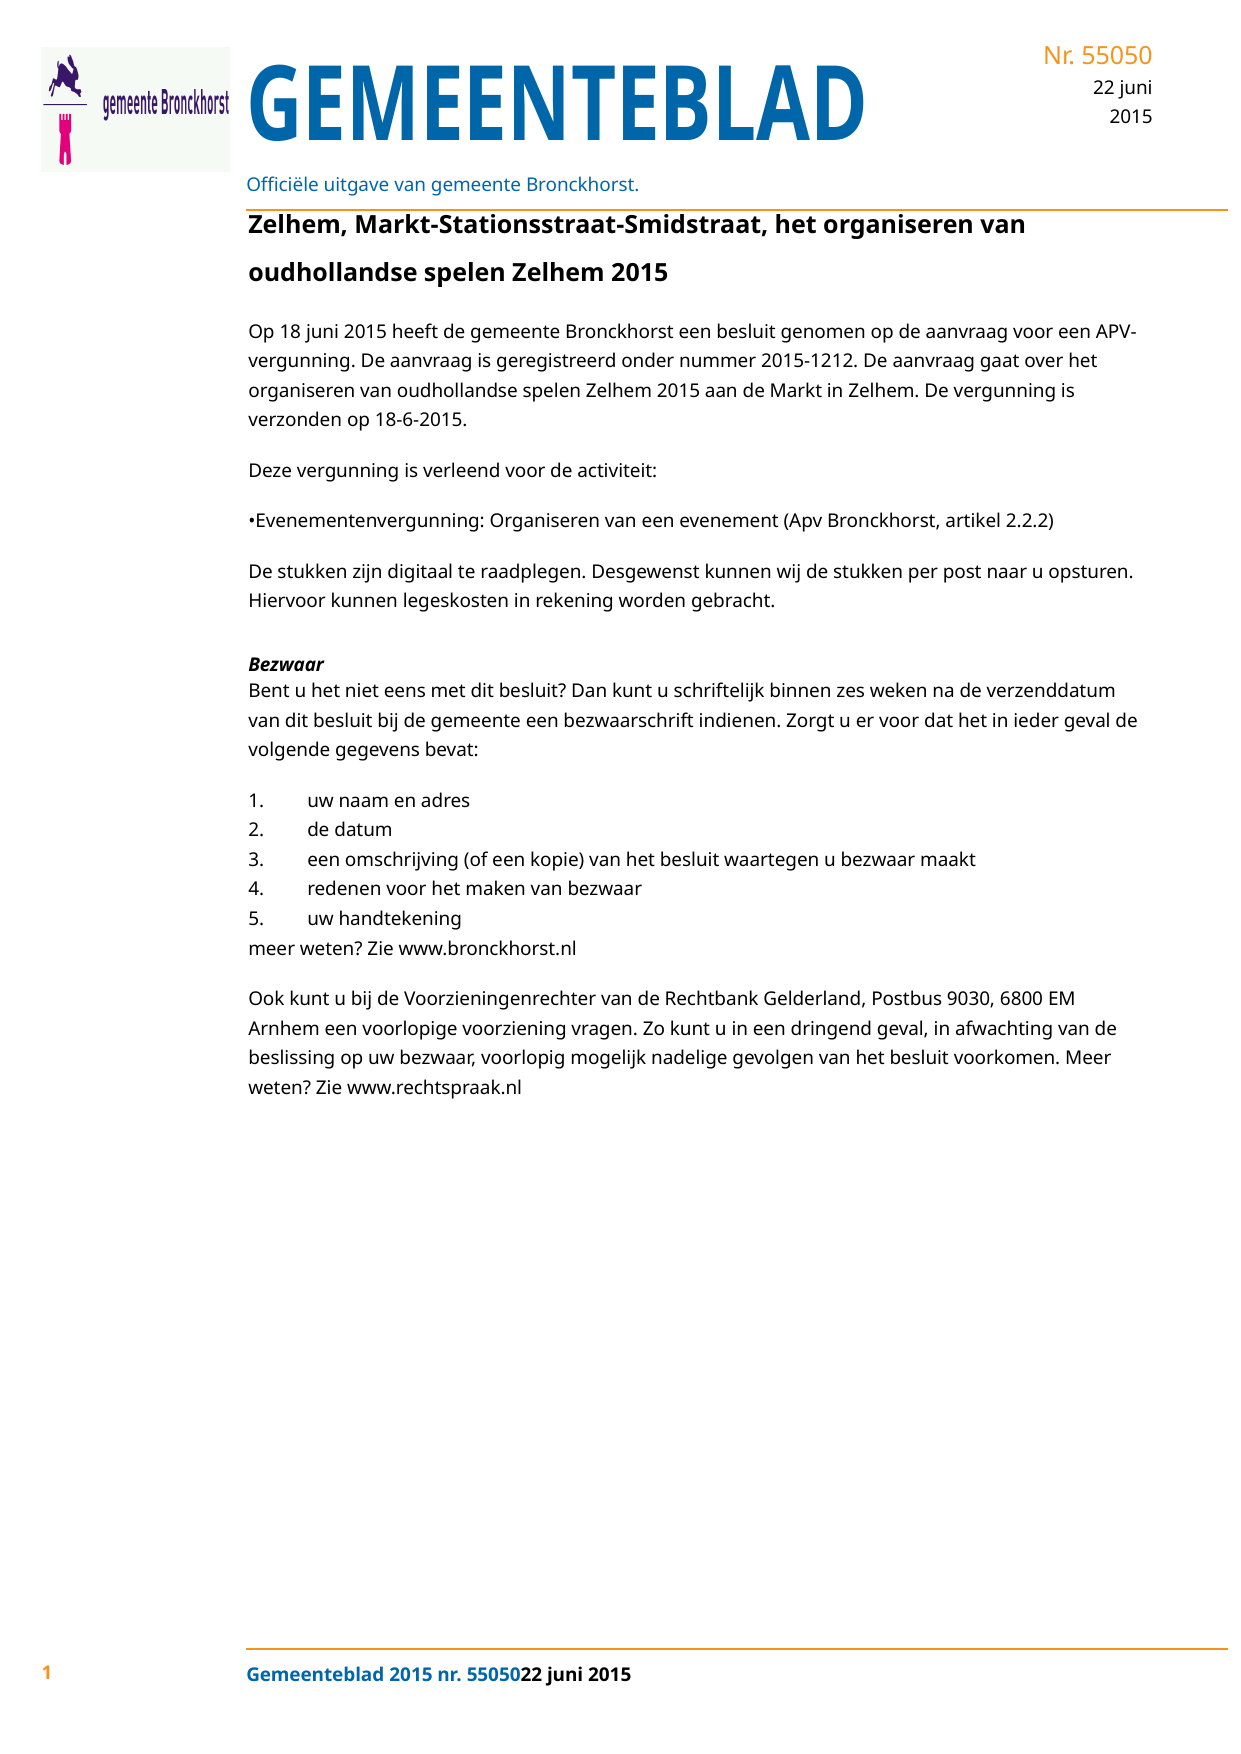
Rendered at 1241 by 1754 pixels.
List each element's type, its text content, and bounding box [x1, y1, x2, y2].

text •Evenementenvergunning: Organiseren van een evenement (Apv Bronckhorst, artikel 2.2.2) [248, 507, 1152, 533]
list de datum [248, 816, 1152, 842]
list uw handtekening [248, 905, 1152, 931]
text De stukken zijn digitaal te raadplegen. Desgewenst kunnen wij de stukken per post naar u opsturen. Hiervoor kunnen legeskosten in rekening worden gebracht. [248, 558, 1152, 613]
list redenen voor het maken van bezwaar [248, 876, 1152, 901]
text meer weten? Zie www.bronckhorst.nl [248, 935, 1152, 960]
text Op 18 juni 2015 heeft de gemeente Bronckhorst een besluit genomen op de aanvraag voor een APV-vergunning. De aanvraag is geregistreerd onder nummer 2015-1212. De aanvraag gaat over het organiseren van oudhollandse spelen Zelhem 2015 aan de Markt in Zelhem. De vergunning is verzonden op 18-6-2015. [248, 318, 1152, 432]
list een omschrijving (of een kopie) van het besluit waartegen u bezwaar maakt [248, 846, 1152, 872]
text Bent u het niet eens met dit besluit? Dan kunt u schriftelijk binnen zes weken na de verzenddatum van dit besluit bij de gemeente een bezwaarschrift indienen. Zorgt u er voor dat het in ieder geval de volgende gegevens bevat: [248, 677, 1152, 762]
text Bezwaar [248, 651, 1152, 677]
text Deze vergunning is verleend voor de activiteit: [248, 457, 1152, 483]
picture [41, 47, 231, 172]
text Zelhem, Markt-Stationsstraat-Smidstraat, het organiseren van oudhollandse spelen Zelhem 2015 [248, 211, 1152, 288]
list uw naam en adres [248, 787, 1152, 812]
text Ook kunt u bij de Voorzieningenrechter van de Rechtbank Gelderland, Postbus 9030, 6800 EM Arnhem een voorlopige voorziening vragen. Zo kunt u in een dringend geval, in afwachting van de beslissing op uw bezwaar, voorlopig mogelijk nadelige gevolgen van het besluit voorkomen. Meer weten? Zie www.rechtspraak.nl [248, 985, 1152, 1099]
